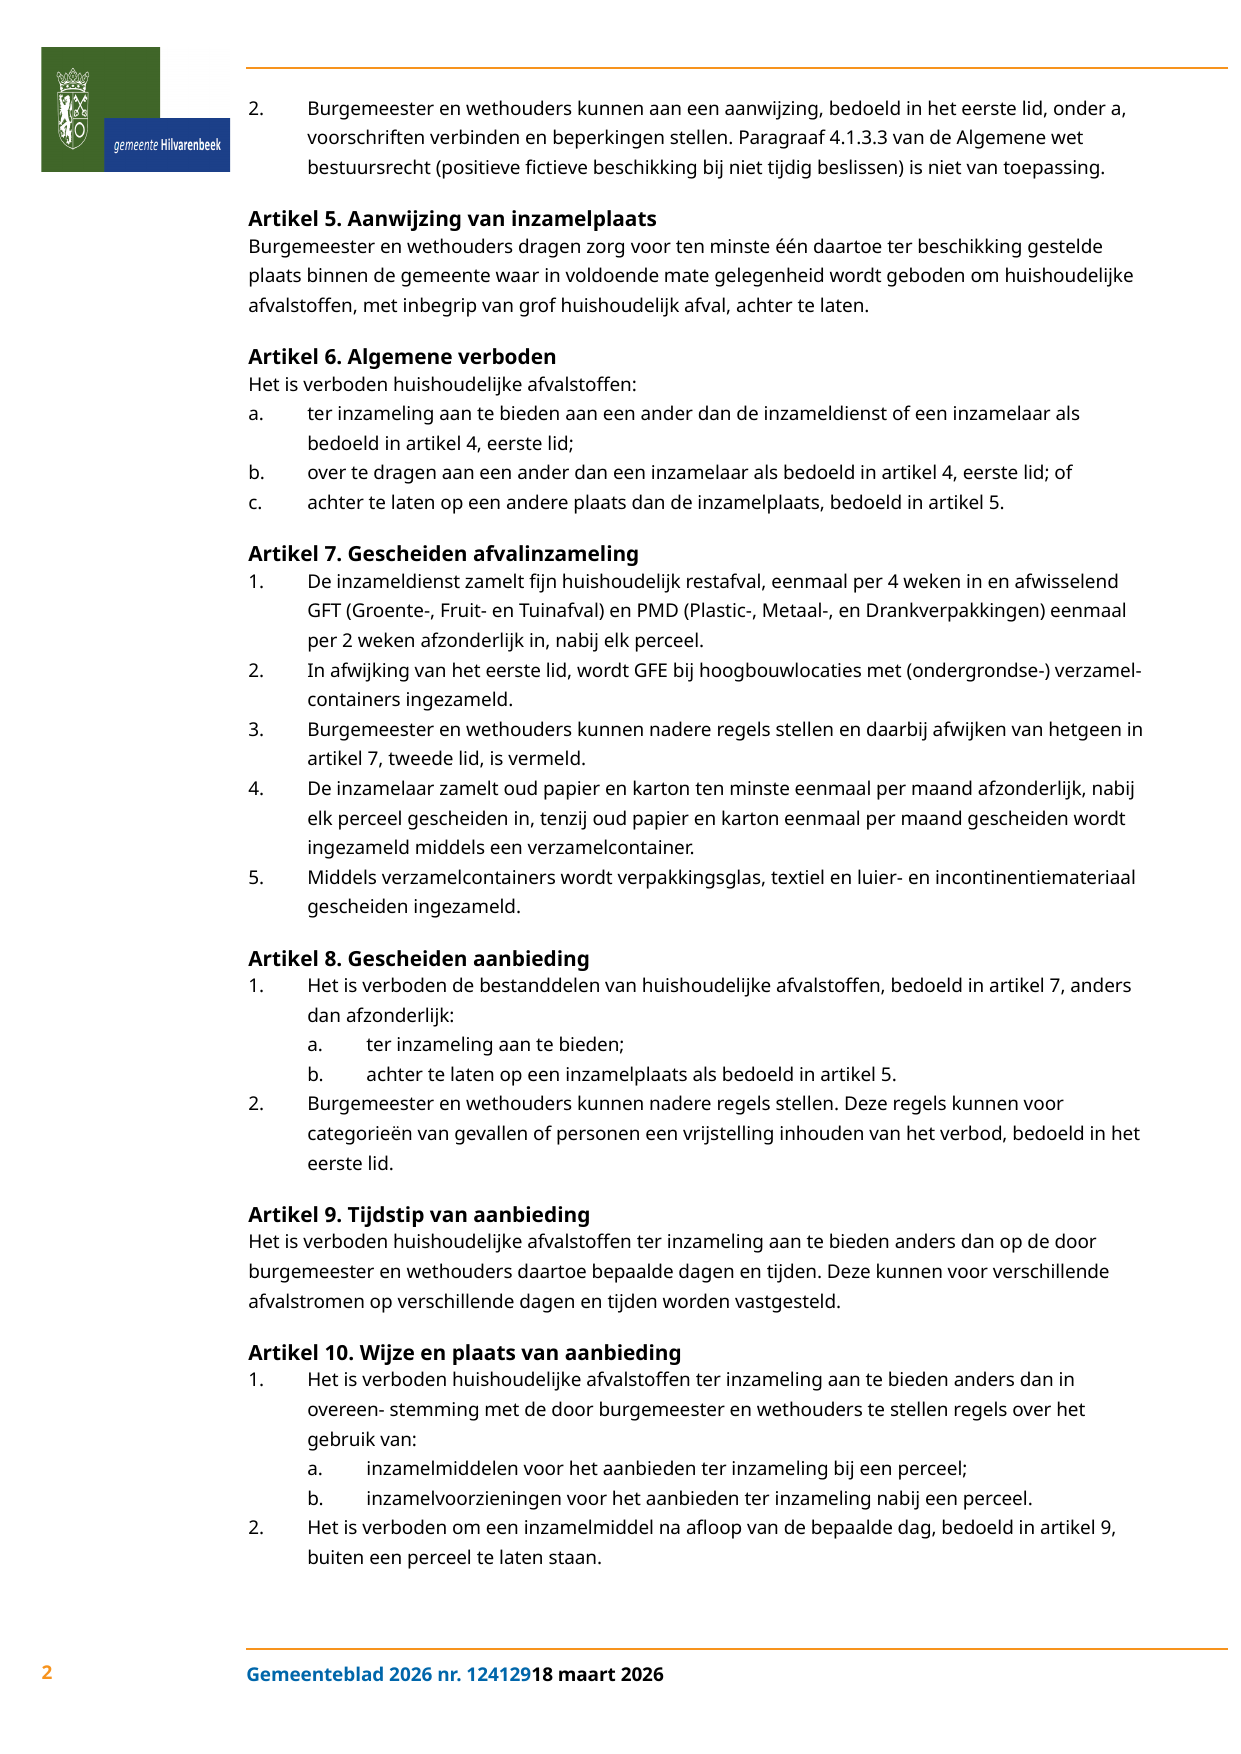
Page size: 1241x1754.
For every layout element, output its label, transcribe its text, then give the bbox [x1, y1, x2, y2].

list inzamelvoorzieningen voor het aanbieden ter inzameling nabij een perceel. [307, 1485, 1152, 1511]
text Het is verboden huishoudelijke afvalstoffen: [248, 371, 1152, 397]
list achter te laten op een inzamelplaats als bedoeld in artikel 5. [307, 1061, 1152, 1087]
picture [41, 47, 231, 172]
text Artikel 7. Gescheiden afvalinzameling [248, 539, 1152, 568]
text Het is verboden huishoudelijke afvalstoffen ter inzameling aan te bieden anders dan op de door burgemeester en wethouders daartoe bepaalde dagen en tijden. Deze kunnen voor verschillende afvalstromen op verschillende dagen en tijden worden vastgesteld. [248, 1229, 1152, 1313]
list De inzamelaar zamelt oud papier en karton ten minste eenmaal per maand afzonderlijk, nabij elk perceel gescheiden in, tenzij oud papier en karton eenmaal per maand gescheiden wordt ingezameld middels een verzamelcontainer. [248, 775, 1152, 860]
list Burgemeester en wethouders kunnen nadere regels stellen. Deze regels kunnen voor categorieën van gevallen of personen een vrijstelling inhouden van het verbod, bedoeld in het eerste lid. [248, 1091, 1152, 1176]
list In afwijking van het eerste lid, wordt GFE bij hoogbouwlocaties met (ondergrondse-) verzamel- containers ingezameld. [248, 657, 1152, 712]
list Het is verboden om een inzamelmiddel na afloop van de bepaalde dag, bedoeld in artikel 9, buiten een perceel te laten staan. [248, 1514, 1152, 1570]
list Burgemeester en wethouders kunnen nadere regels stellen en daarbij afwijken van hetgeen in artikel 7, tweede lid, is vermeld. [248, 716, 1152, 771]
list De inzameldienst zamelt fijn huishoudelijk restafval, eenmaal per 4 weken in en afwisselend GFT (Groente-, Fruit- en Tuinafval) en PMD (Plastic-, Metaal-, en Drankverpakkingen) eenmaal per 2 weken afzonderlijk in, nabij elk perceel. [248, 568, 1152, 653]
list Het is verboden huishoudelijke afvalstoffen ter inzameling aan te bieden anders dan in overeen- stemming met de door burgemeester en wethouders te stellen regels over het gebruik van: [248, 1367, 1152, 1452]
list ter inzameling aan te bieden; [307, 1031, 1152, 1057]
list ter inzameling aan te bieden aan een ander dan de inzameldienst of een inzamelaar als bedoeld in artikel 4, eerste lid; [248, 400, 1152, 456]
list achter te laten op een andere plaats dan de inzamelplaats, bedoeld in artikel 5. [248, 489, 1152, 515]
list Middels verzamelcontainers wordt verpakkingsglas, textiel en luier- en incontinentiemateriaal gescheiden ingezameld. [248, 864, 1152, 919]
list Burgemeester en wethouders kunnen aan een aanwijzing, bedoeld in het eerste lid, onder a, voorschriften verbinden en beperkingen stellen. Paragraaf 4.1.3.3 van de Algemene wet bestuursrecht (positieve fictieve beschikking bij niet tijdig beslissen) is niet van toepassing. [248, 95, 1152, 180]
text Artikel 9. Tijdstip van aanbieding [248, 1200, 1152, 1229]
list Het is verboden de bestanddelen van huishoudelijke afvalstoffen, bedoeld in artikel 7, anders dan afzonderlijk: [248, 972, 1152, 1028]
text Artikel 6. Algemene verboden [248, 342, 1152, 371]
text Artikel 8. Gescheiden aanbieding [248, 944, 1152, 972]
text Artikel 5. Aanwijzing van inzamelplaats [248, 204, 1152, 233]
list over te dragen aan een ander dan een inzamelaar als bedoeld in artikel 4, eerste lid; of [248, 459, 1152, 485]
text Burgemeester en wethouders dragen zorg voor ten minste één daartoe ter beschikking gestelde plaats binnen de gemeente waar in voldoende mate gelegenheid wordt geboden om huishoudelijke afvalstoffen, met inbegrip van grof huishoudelijk afval, achter te laten. [248, 233, 1152, 318]
text Artikel 10. Wijze en plaats van aanbieding [248, 1338, 1152, 1367]
list inzamelmiddelen voor het aanbieden ter inzameling bij een perceel; [307, 1455, 1152, 1481]
